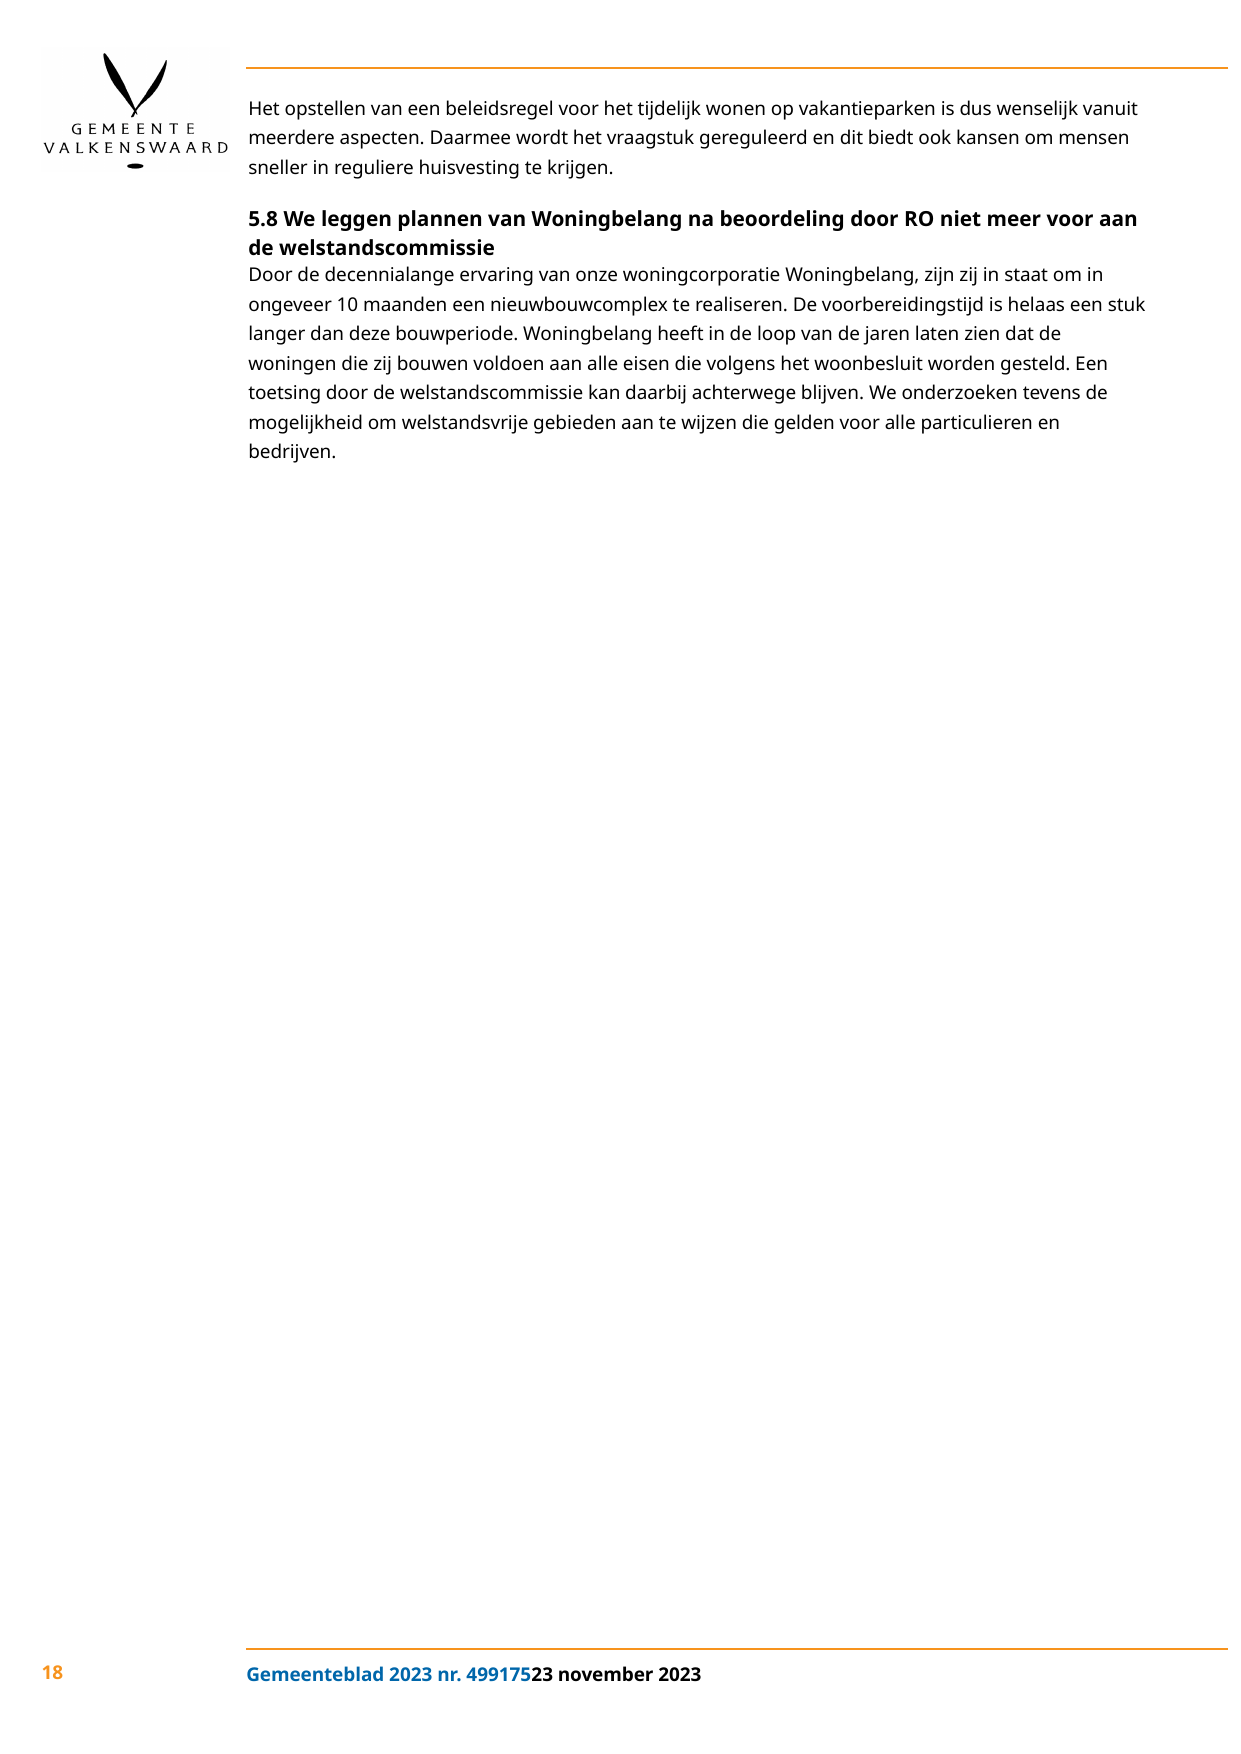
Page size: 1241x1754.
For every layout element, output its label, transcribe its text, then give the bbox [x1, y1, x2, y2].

picture [41, 47, 231, 172]
text 5.8 We leggen plannen van Woningbelang na beoordeling door RO niet meer voor aan de welstandscommissie [248, 204, 1152, 261]
text Het opstellen van een beleidsregel voor het tijdelijk wonen op vakantieparken is dus wenselijk vanuit meerdere aspecten. Daarmee wordt het vraagstuk gereguleerd en dit biedt ook kansen om mensen sneller in reguliere huisvesting te krijgen. [248, 95, 1152, 180]
text Door de decennialange ervaring van onze woningcorporatie Woningbelang, zijn zij in staat om in ongeveer 10 maanden een nieuwbouwcomplex te realiseren. De voorbereidingstijd is helaas een stuk langer dan deze bouwperiode. Woningbelang heeft in de loop van de jaren laten zien dat de woningen die zij bouwen voldoen aan alle eisen die volgens het woonbesluit worden gesteld. Een toetsing door de welstandscommissie kan daarbij achterwege blijven. We onderzoeken tevens de mogelijkheid om welstandsvrije gebieden aan te wijzen die gelden voor alle particulieren en bedrijven. [248, 261, 1152, 464]
